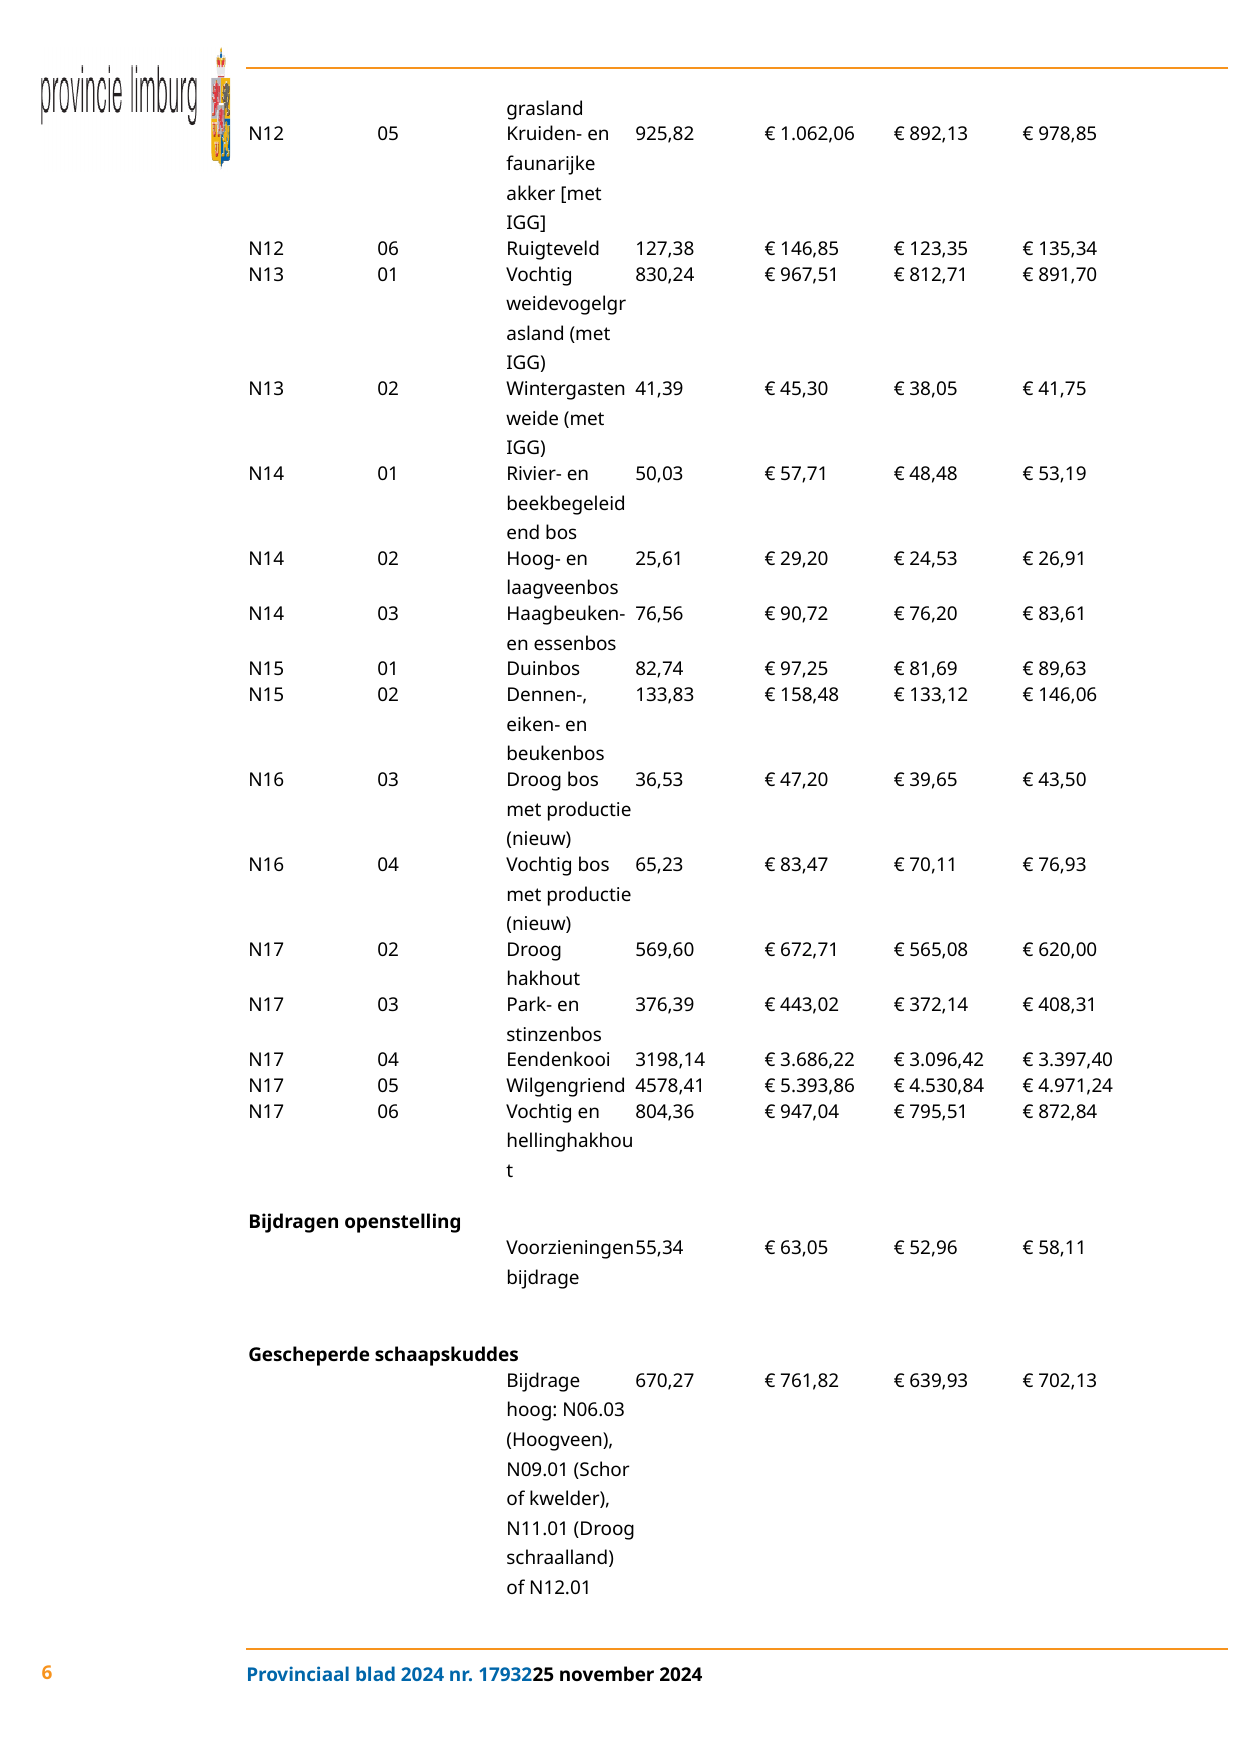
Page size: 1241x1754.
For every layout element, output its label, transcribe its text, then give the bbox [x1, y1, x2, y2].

table_cell 01 [377, 460, 506, 545]
table_cell € 891,70 [1023, 261, 1152, 375]
table_cell € 83,61 [1023, 600, 1152, 656]
table_cell € 639,93 [894, 1367, 1022, 1600]
table_cell N17 [248, 1047, 377, 1072]
table_cell € 620,00 [1023, 936, 1152, 991]
table_cell 804,36 [635, 1098, 764, 1183]
table_cell € 947,04 [764, 1098, 893, 1183]
table_cell Haagbeuken- en essenbos [506, 600, 635, 656]
table_cell [764, 95, 893, 121]
table_cell € 892,13 [894, 121, 1022, 235]
table_cell € 3.397,40 [1023, 1047, 1152, 1072]
table_cell € 3.686,22 [764, 1047, 893, 1072]
table_cell [894, 95, 1022, 121]
table_cell N12 [248, 235, 377, 261]
table_cell Droog hakhout [506, 936, 635, 991]
table_cell [894, 1316, 1022, 1341]
table_cell € 146,06 [1023, 681, 1152, 766]
table_cell [377, 1367, 506, 1600]
table_cell € 872,84 [1023, 1098, 1152, 1183]
table_cell 3198,14 [635, 1047, 764, 1072]
table_cell N13 [248, 261, 377, 375]
table_cell [894, 1209, 1022, 1234]
table_cell Ruigteveld [506, 235, 635, 261]
table_cell € 978,85 [1023, 121, 1152, 235]
table_cell [248, 1290, 377, 1316]
table_cell € 135,34 [1023, 235, 1152, 261]
table_cell Bijdragen openstelling [248, 1209, 635, 1234]
table_cell [1023, 1183, 1152, 1209]
table_cell € 38,05 [894, 375, 1022, 460]
table_cell [894, 1290, 1022, 1316]
table_cell € 58,11 [1023, 1235, 1152, 1290]
table_cell [635, 95, 764, 121]
table_cell € 89,63 [1023, 656, 1152, 681]
table_cell € 146,85 [764, 235, 893, 261]
table_cell 830,24 [635, 261, 764, 375]
table_cell Wilgengriend [506, 1073, 635, 1098]
table_cell Dennen-, eiken- en beukenbos [506, 681, 635, 766]
table_cell Hoog- en laagveenbos [506, 545, 635, 600]
table_cell Vochtig weidevogelgrasland (met IGG) [506, 261, 635, 375]
table_cell [764, 1209, 893, 1234]
table_cell € 408,31 [1023, 991, 1152, 1047]
table_cell Kruiden- en faunarijke akker [met IGG] [506, 121, 635, 235]
table_cell 76,56 [635, 600, 764, 656]
table_cell € 76,20 [894, 600, 1022, 656]
table_cell 65,23 [635, 851, 764, 936]
table_cell € 70,11 [894, 851, 1022, 936]
table_cell N15 [248, 681, 377, 766]
table_cell [764, 1316, 893, 1341]
table_cell € 48,48 [894, 460, 1022, 545]
table_cell [635, 1183, 764, 1209]
table_cell [506, 1290, 635, 1316]
table_cell 670,27 [635, 1367, 764, 1600]
table_cell 41,39 [635, 375, 764, 460]
table_cell 05 [377, 1073, 506, 1098]
table_cell Vochtig bos met productie (nieuw) [506, 851, 635, 936]
table_cell 03 [377, 766, 506, 851]
table_cell N14 [248, 545, 377, 600]
table_cell € 761,82 [764, 1367, 893, 1600]
table_cell € 133,12 [894, 681, 1022, 766]
table_cell € 443,02 [764, 991, 893, 1047]
table_cell N15 [248, 656, 377, 681]
table_cell [894, 1341, 1022, 1367]
table_cell € 39,65 [894, 766, 1022, 851]
table_cell grasland [506, 95, 635, 121]
table_cell [764, 1183, 893, 1209]
table_cell € 123,35 [894, 235, 1022, 261]
table_cell N17 [248, 936, 377, 991]
table_cell Wintergastenweide (met IGG) [506, 375, 635, 460]
table_cell [506, 1316, 635, 1341]
table_cell [1023, 1316, 1152, 1341]
table_cell € 372,14 [894, 991, 1022, 1047]
table_cell [1023, 1209, 1152, 1234]
table_cell 06 [377, 1098, 506, 1183]
table_cell € 83,47 [764, 851, 893, 936]
table_cell Eendenkooi [506, 1047, 635, 1072]
table_cell 376,39 [635, 991, 764, 1047]
table_cell N17 [248, 991, 377, 1047]
table_cell € 26,91 [1023, 545, 1152, 600]
table_cell € 672,71 [764, 936, 893, 991]
table_cell [377, 1235, 506, 1290]
table_cell [764, 1341, 893, 1367]
table_cell [894, 1183, 1022, 1209]
table_cell € 41,75 [1023, 375, 1152, 460]
table_cell € 795,51 [894, 1098, 1022, 1183]
table_cell N14 [248, 460, 377, 545]
table_cell [635, 1209, 764, 1234]
table_cell N14 [248, 600, 377, 656]
table_cell € 81,69 [894, 656, 1022, 681]
table_cell [506, 1183, 635, 1209]
table_cell 25,61 [635, 545, 764, 600]
table_cell 50,03 [635, 460, 764, 545]
table_cell € 158,48 [764, 681, 893, 766]
table_cell [377, 95, 506, 121]
table_cell Voorzieningenbijdrage [506, 1235, 635, 1290]
table_cell € 76,93 [1023, 851, 1152, 936]
table_cell € 57,71 [764, 460, 893, 545]
table_cell 127,38 [635, 235, 764, 261]
table_cell € 97,25 [764, 656, 893, 681]
table_cell 36,53 [635, 766, 764, 851]
table_cell 02 [377, 545, 506, 600]
table_cell Park- en stinzenbos [506, 991, 635, 1047]
table_cell N12 [248, 121, 377, 235]
table_cell Bijdrage hoog: N06.03 (Hoogveen), N09.01 (Schor of kwelder), N11.01 (Droog schraalland) of N12.01 [506, 1367, 635, 1600]
table_cell € 90,72 [764, 600, 893, 656]
table_cell € 45,30 [764, 375, 893, 460]
table_cell 04 [377, 1047, 506, 1072]
table_cell Vochtig en hellinghakhout [506, 1098, 635, 1183]
table_cell € 967,51 [764, 261, 893, 375]
table_cell 03 [377, 991, 506, 1047]
table_cell € 1.062,06 [764, 121, 893, 235]
table_cell [377, 1316, 506, 1341]
table_cell € 24,53 [894, 545, 1022, 600]
table_cell € 53,19 [1023, 460, 1152, 545]
table_cell N17 [248, 1098, 377, 1183]
table_cell 133,83 [635, 681, 764, 766]
table_cell [635, 1316, 764, 1341]
table_cell € 4.971,24 [1023, 1073, 1152, 1098]
table_cell [377, 1290, 506, 1316]
table_cell Droog bos met productie (nieuw) [506, 766, 635, 851]
table_cell N17 [248, 1073, 377, 1098]
table_cell € 4.530,84 [894, 1073, 1022, 1098]
table_cell [1023, 95, 1152, 121]
table_cell 925,82 [635, 121, 764, 235]
table_cell 569,60 [635, 936, 764, 991]
table_cell [377, 1183, 506, 1209]
table_cell 01 [377, 656, 506, 681]
table_cell 4578,41 [635, 1073, 764, 1098]
picture [41, 47, 231, 172]
table_cell € 52,96 [894, 1235, 1022, 1290]
table_cell 06 [377, 235, 506, 261]
table_cell 82,74 [635, 656, 764, 681]
table_cell € 47,20 [764, 766, 893, 851]
table_cell 03 [377, 600, 506, 656]
table_cell [1023, 1341, 1152, 1367]
table_cell 01 [377, 261, 506, 375]
table_cell N16 [248, 851, 377, 936]
table_cell [248, 1183, 377, 1209]
table_cell [764, 1290, 893, 1316]
table_cell 55,34 [635, 1235, 764, 1290]
table_cell € 702,13 [1023, 1367, 1152, 1600]
table_cell [248, 95, 377, 121]
table_cell 02 [377, 681, 506, 766]
table_cell € 43,50 [1023, 766, 1152, 851]
table_cell [635, 1341, 764, 1367]
table_cell N16 [248, 766, 377, 851]
table_cell 04 [377, 851, 506, 936]
table_cell € 63,05 [764, 1235, 893, 1290]
table_cell [635, 1290, 764, 1316]
table_cell [248, 1235, 377, 1290]
table_cell Rivier- en beekbegeleidend bos [506, 460, 635, 545]
table_cell € 5.393,86 [764, 1073, 893, 1098]
table_cell € 3.096,42 [894, 1047, 1022, 1072]
table_cell N13 [248, 375, 377, 460]
table_cell Gescheperde schaapskuddes [248, 1341, 635, 1367]
table_cell [1023, 1290, 1152, 1316]
table_cell 05 [377, 121, 506, 235]
table_cell [248, 1316, 377, 1341]
table_cell € 812,71 [894, 261, 1022, 375]
table_cell € 29,20 [764, 545, 893, 600]
table_cell € 565,08 [894, 936, 1022, 991]
table_cell Duinbos [506, 656, 635, 681]
table_cell [248, 1367, 377, 1600]
table_cell 02 [377, 936, 506, 991]
table_cell 02 [377, 375, 506, 460]
